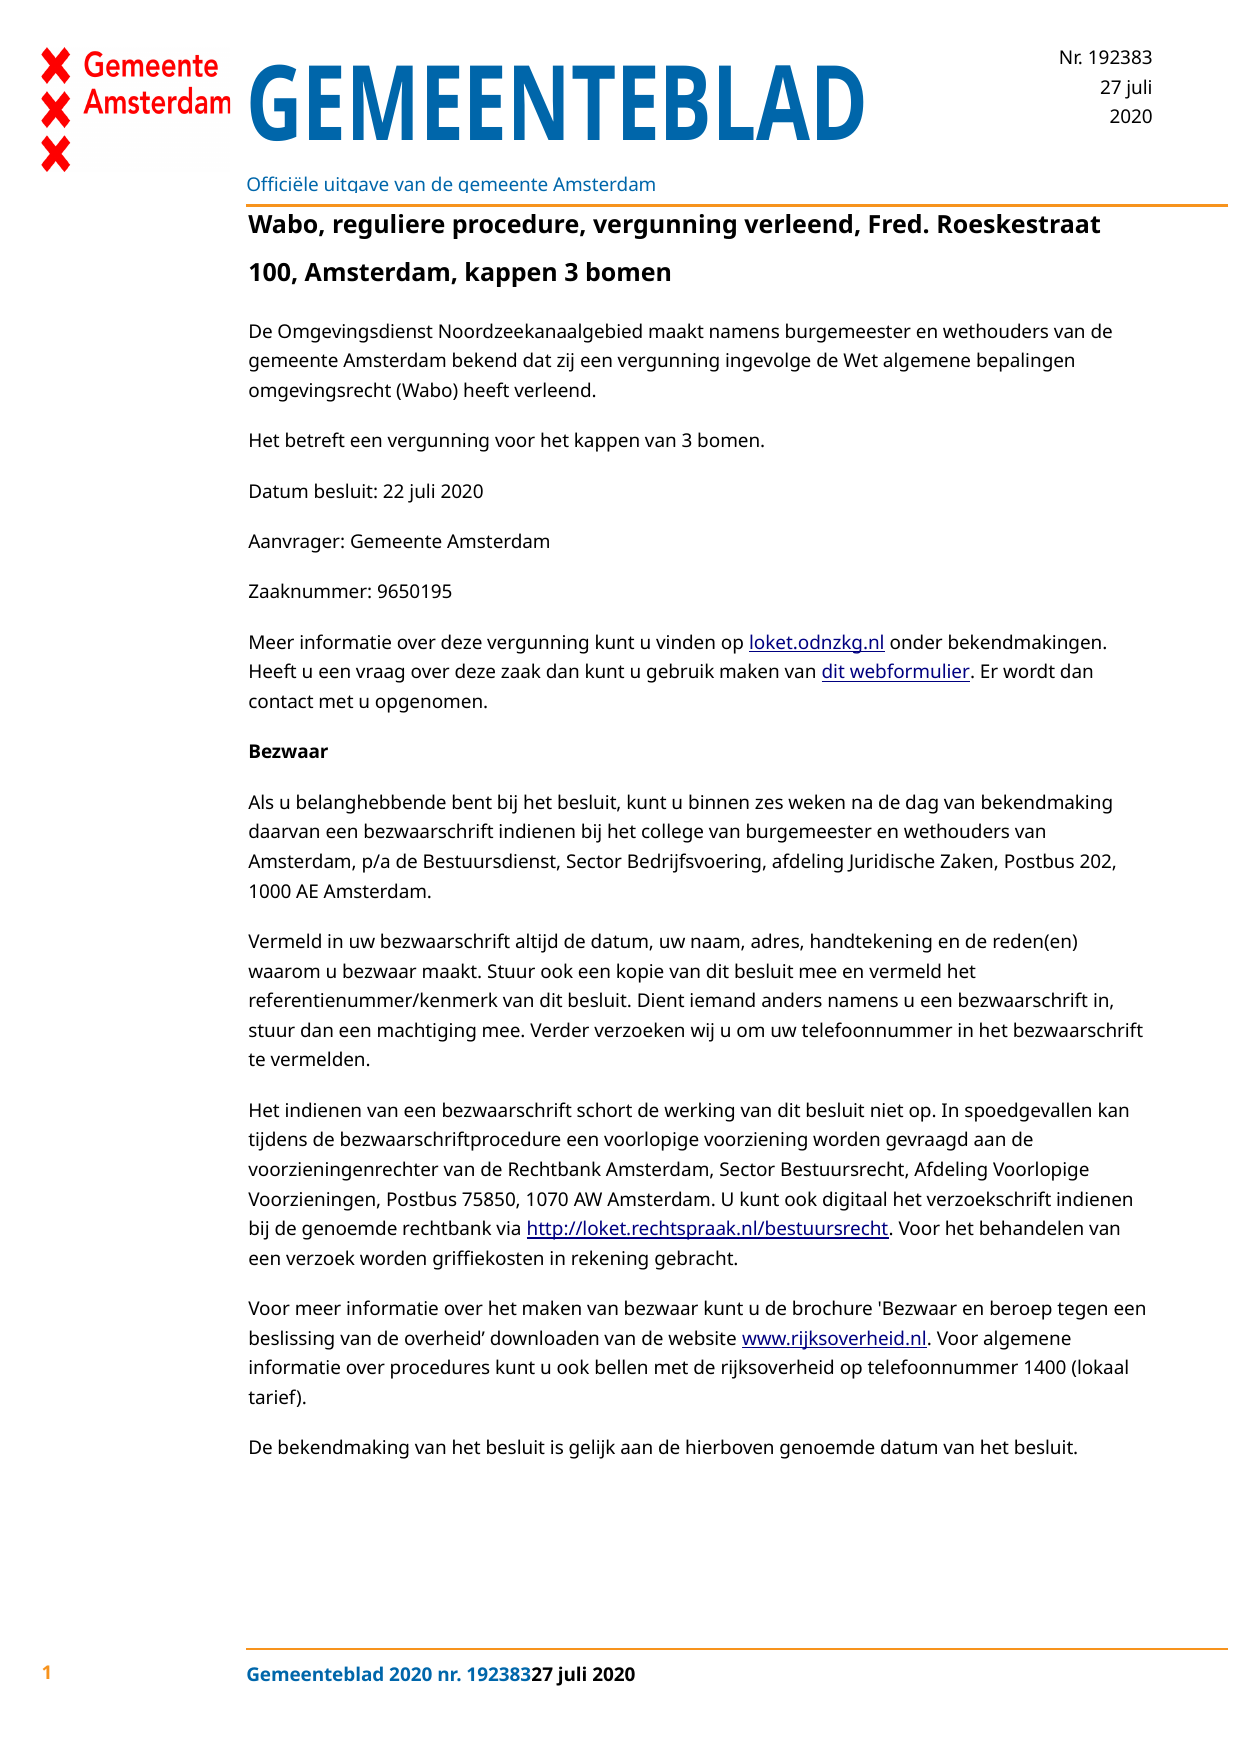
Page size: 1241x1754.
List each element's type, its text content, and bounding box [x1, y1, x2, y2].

text Wabo, reguliere procedure, vergunning verleend, Fred. Roeskestraat 100, Amsterdam, kappen 3 bomen [248, 207, 1152, 288]
picture [41, 47, 231, 172]
text Datum besluit: 22 juli 2020 [248, 478, 1152, 504]
text Bezwaar [248, 739, 1152, 764]
text Het indienen van een bezwaarschrift schort de werking van dit besluit niet op. In spoedgevallen kan tijdens de bezwaarschriftprocedure een voorlopige voorziening worden gevraagd aan de voorzieningenrechter van de Rechtbank Amsterdam, Sector Bestuursrecht, Afdeling Voorlopige Voorzieningen, Postbus 75850, 1070 AW Amsterdam. U kunt ook digitaal het verzoekschrift indienen bij de genoemde rechtbank via http://loket.rechtspraak.nl/bestuursrecht. Voor het behandelen van een verzoek worden griffiekosten in rekening gebracht. [248, 1097, 1152, 1271]
text Als u belanghebbende bent bij het besluit, kunt u binnen zes weken na de dag van bekendmaking daarvan een bezwaarschrift indienen bij het college van burgemeester en wethouders van Amsterdam, p/a de Bestuursdienst, Sector Bedrijfsvoering, afdeling Juridische Zaken, Postbus 202, 1000 AE Amsterdam. [248, 789, 1152, 904]
text Voor meer informatie over het maken van bezwaar kunt u de brochure 'Bezwaar en beroep tegen een beslissing van de overheid’ downloaden van de website www.rijksoverheid.nl. Voor algemene informatie over procedures kunt u ook bellen met de rijksoverheid op telefoonnummer 1400 (lokaal tarief). [248, 1295, 1152, 1410]
text De Omgevingsdienst Noordzeekanaalgebied maakt namens burgemeester en wethouders van de gemeente Amsterdam bekend dat zij een vergunning ingevolge de Wet algemene bepalingen omgevingsrecht (Wabo) heeft verleend. [248, 318, 1152, 403]
text Aanvrager: Gemeente Amsterdam [248, 528, 1152, 554]
text De bekendmaking van het besluit is gelijk aan de hierboven genoemde datum van het besluit. [248, 1434, 1152, 1460]
text Het betreft een vergunning voor het kappen van 3 bomen. [248, 427, 1152, 453]
text Vermeld in uw bezwaarschrift altijd de datum, uw naam, adres, handtekening en de reden(en) waarom u bezwaar maakt. Stuur ook een kopie van dit besluit mee en vermeld het referentienummer/kenmerk van dit besluit. Dient iemand anders namens u een bezwaarschrift in, stuur dan een machtiging mee. Verder verzoeken wij u om uw telefoonnummer in het bezwaarschrift te vermelden. [248, 928, 1152, 1072]
text Meer informatie over deze vergunning kunt u vinden op loket.odnzkg.nl onder bekendmakingen. Heeft u een vraag over deze zaak dan kunt u gebruik maken van dit webformulier. Er wordt dan contact met u opgenomen. [248, 629, 1152, 714]
text Zaaknummer: 9650195 [248, 579, 1152, 604]
